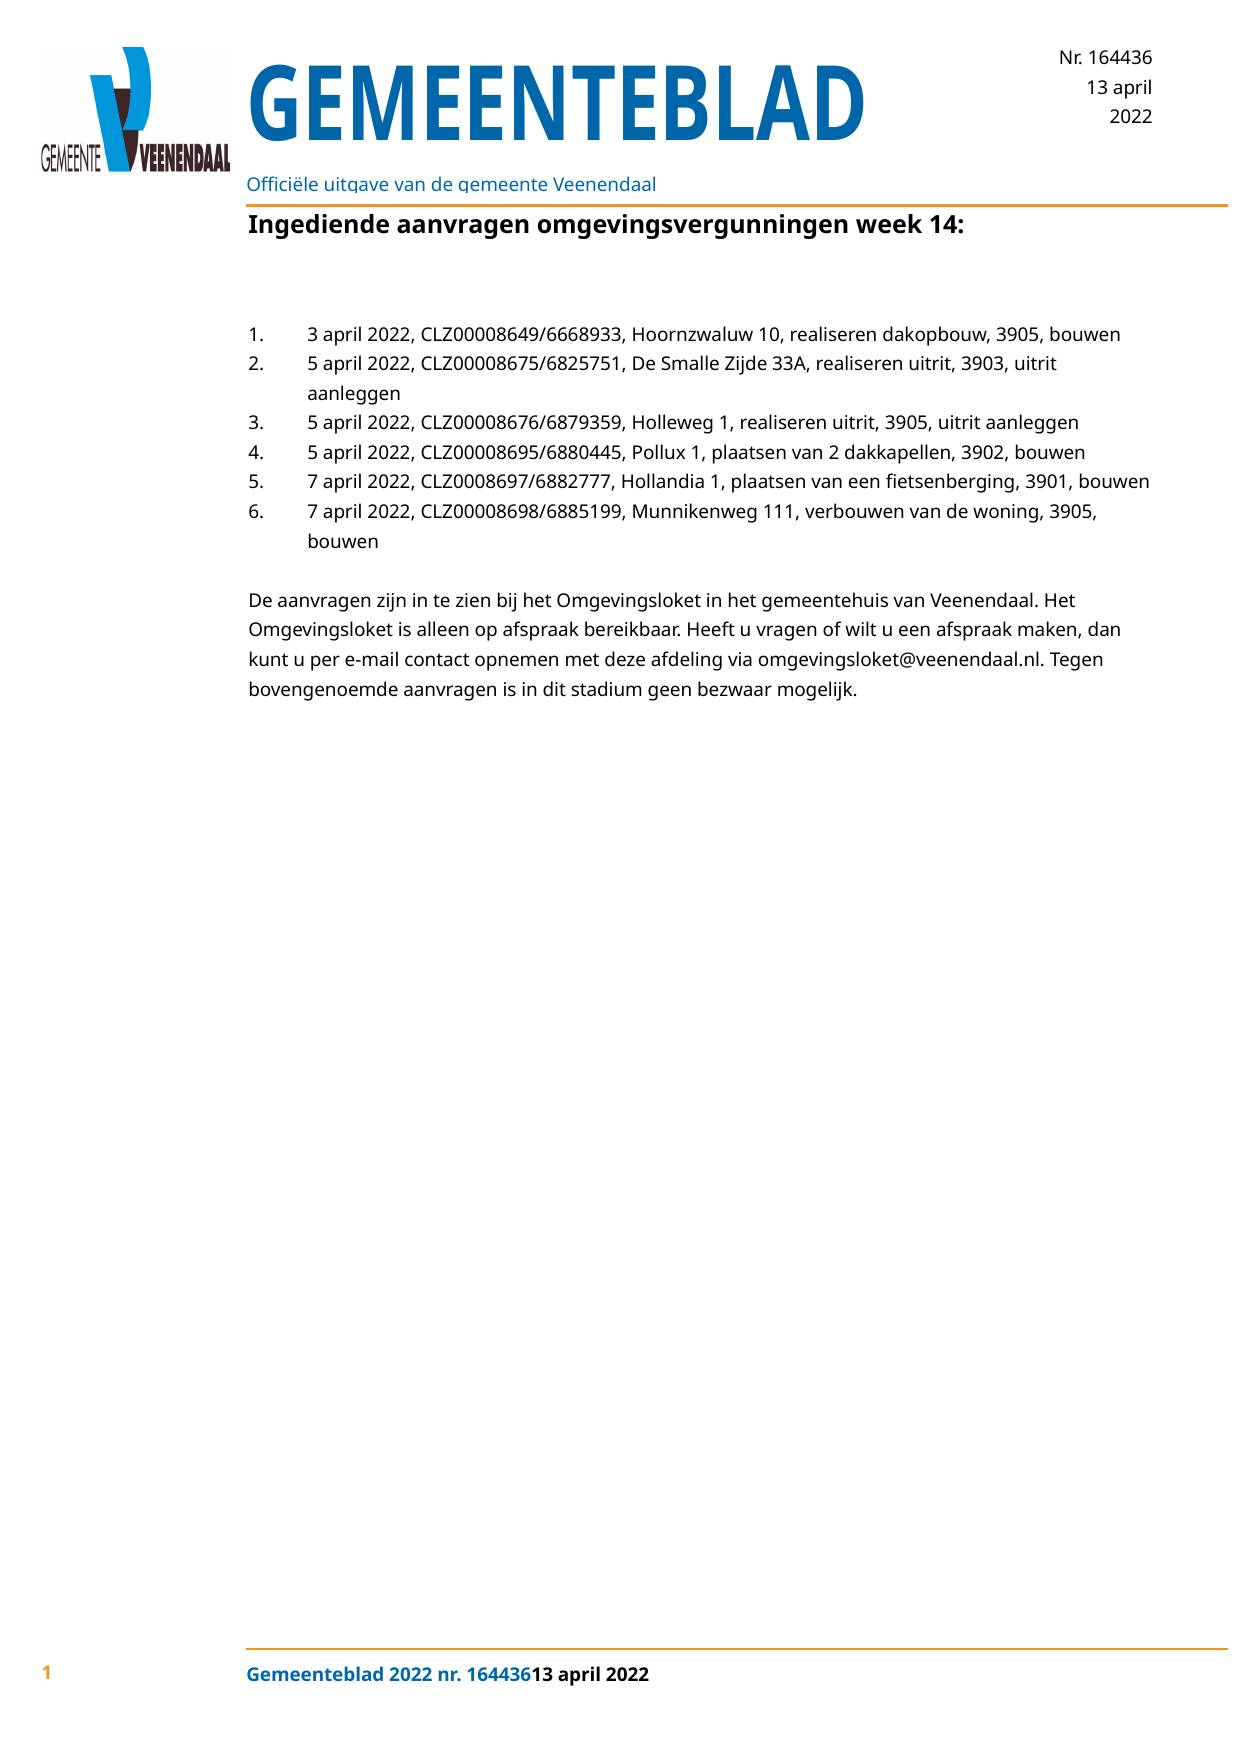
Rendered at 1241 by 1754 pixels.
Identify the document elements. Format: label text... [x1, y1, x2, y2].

picture [41, 47, 130, 172]
text De aanvragen zijn in te zien bij het Omgevingsloket in het gemeentehuis van Veenendaal. Het Omgevingsloket is alleen op afspraak bereikbaar. Heeft u vragen of wilt u een afspraak maken, dan kunt u per e-mail contact opnemen met deze afdeling via omgevingsloket@veenendaal.nl. Tegen bovengenoemde aanvragen is in dit stadium geen bezwaar mogelijk. [248, 587, 1152, 701]
list 5 april 2022, CLZ00008676/6879359, Holleweg 1, realiseren uitrit, 3905, uitrit aanleggen [248, 409, 1152, 435]
list 5 april 2022, CLZ00008675/6825751, De Smalle Zijde 33A, realiseren uitrit, 3903, uitrit aanleggen [248, 350, 1152, 406]
list 7 april 2022, CLZ00008698/6885199, Munnikenweg 111, verbouwen van de woning, 3905, bouwen [248, 498, 1152, 553]
list 7 april 2022, CLZ0008697/6882777, Hollandia 1, plaatsen van een fietsenberging, 3901, bouwen [248, 469, 1152, 494]
list 5 april 2022, CLZ00008695/6880445, Pollux 1, plaatsen van 2 dakkapellen, 3902, bouwen [248, 439, 1152, 465]
list 3 april 2022, CLZ00008649/6668933, Hoornzwaluw 10, realiseren dakopbouw, 3905, bouwen [248, 321, 1152, 346]
picture [123, 47, 231, 172]
text Ingediende aanvragen omgevingsvergunningen week 14: [248, 207, 1152, 241]
